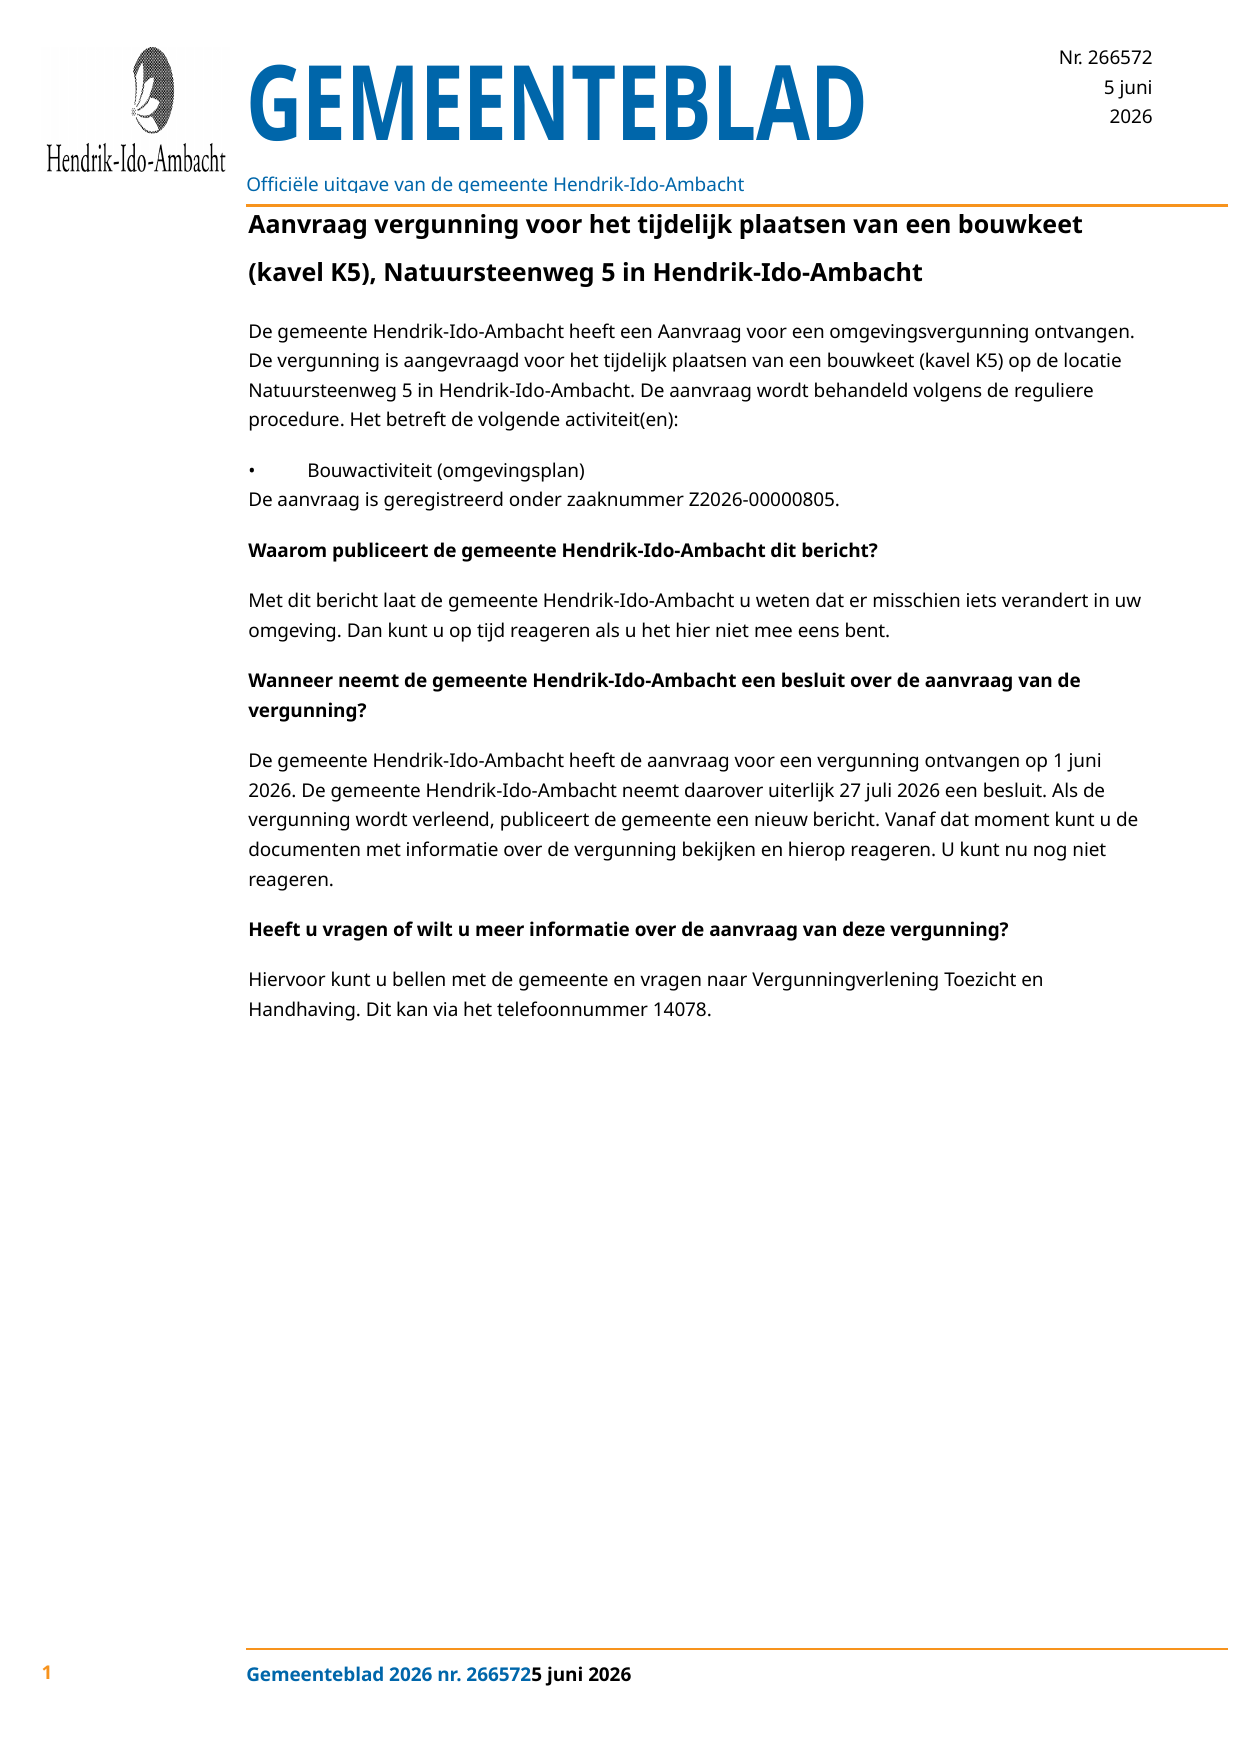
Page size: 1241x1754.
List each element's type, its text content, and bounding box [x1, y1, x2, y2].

text Met dit bericht laat de gemeente Hendrik-Ido-Ambacht u weten dat er misschien iets verandert in uw omgeving. Dan kunt u op tijd reageren als u het hier niet mee eens bent. [248, 587, 1152, 643]
text De aanvraag is geregistreerd onder zaaknummer Z2026-00000805. [248, 487, 1152, 512]
list Bouwactiviteit (omgevingsplan) [248, 457, 1152, 483]
text Wanneer neemt de gemeente Hendrik-Ido-Ambacht een besluit over de aanvraag van de vergunning? [248, 667, 1152, 723]
text Heeft u vragen of wilt u meer informatie over de aanvraag van deze vergunning? [248, 916, 1152, 942]
text De gemeente Hendrik-Ido-Ambacht heeft een Aanvraag voor een omgevingsvergunning ontvangen. De vergunning is aangevraagd voor het tijdelijk plaatsen van een bouwkeet (kavel K5) op de locatie Natuursteenweg 5 in Hendrik-Ido-Ambacht. De aanvraag wordt behandeld volgens de reguliere procedure. Het betreft de volgende activiteit(en): [248, 318, 1152, 432]
text Hiervoor kunt u bellen met de gemeente en vragen naar Vergunningverlening Toezicht en Handhaving. Dit kan via het telefoonnummer 14078. [248, 967, 1152, 1022]
text Aanvraag vergunning voor het tijdelijk plaatsen van een bouwkeet (kavel K5), Natuursteenweg 5 in Hendrik-Ido-Ambacht [248, 207, 1152, 288]
text Waarom publiceert de gemeente Hendrik-Ido-Ambacht dit bericht? [248, 537, 1152, 563]
text De gemeente Hendrik-Ido-Ambacht heeft de aanvraag voor een vergunning ontvangen op 1 juni 2026. De gemeente Hendrik-Ido-Ambacht neemt daarover uiterlijk 27 juli 2026 een besluit. Als de vergunning wordt verleend, publiceert de gemeente een nieuw bericht. Vanaf dat moment kunt u de documenten met informatie over de vergunning bekijken en hierop reageren. U kunt nu nog niet reageren. [248, 747, 1152, 892]
picture [41, 47, 231, 172]
